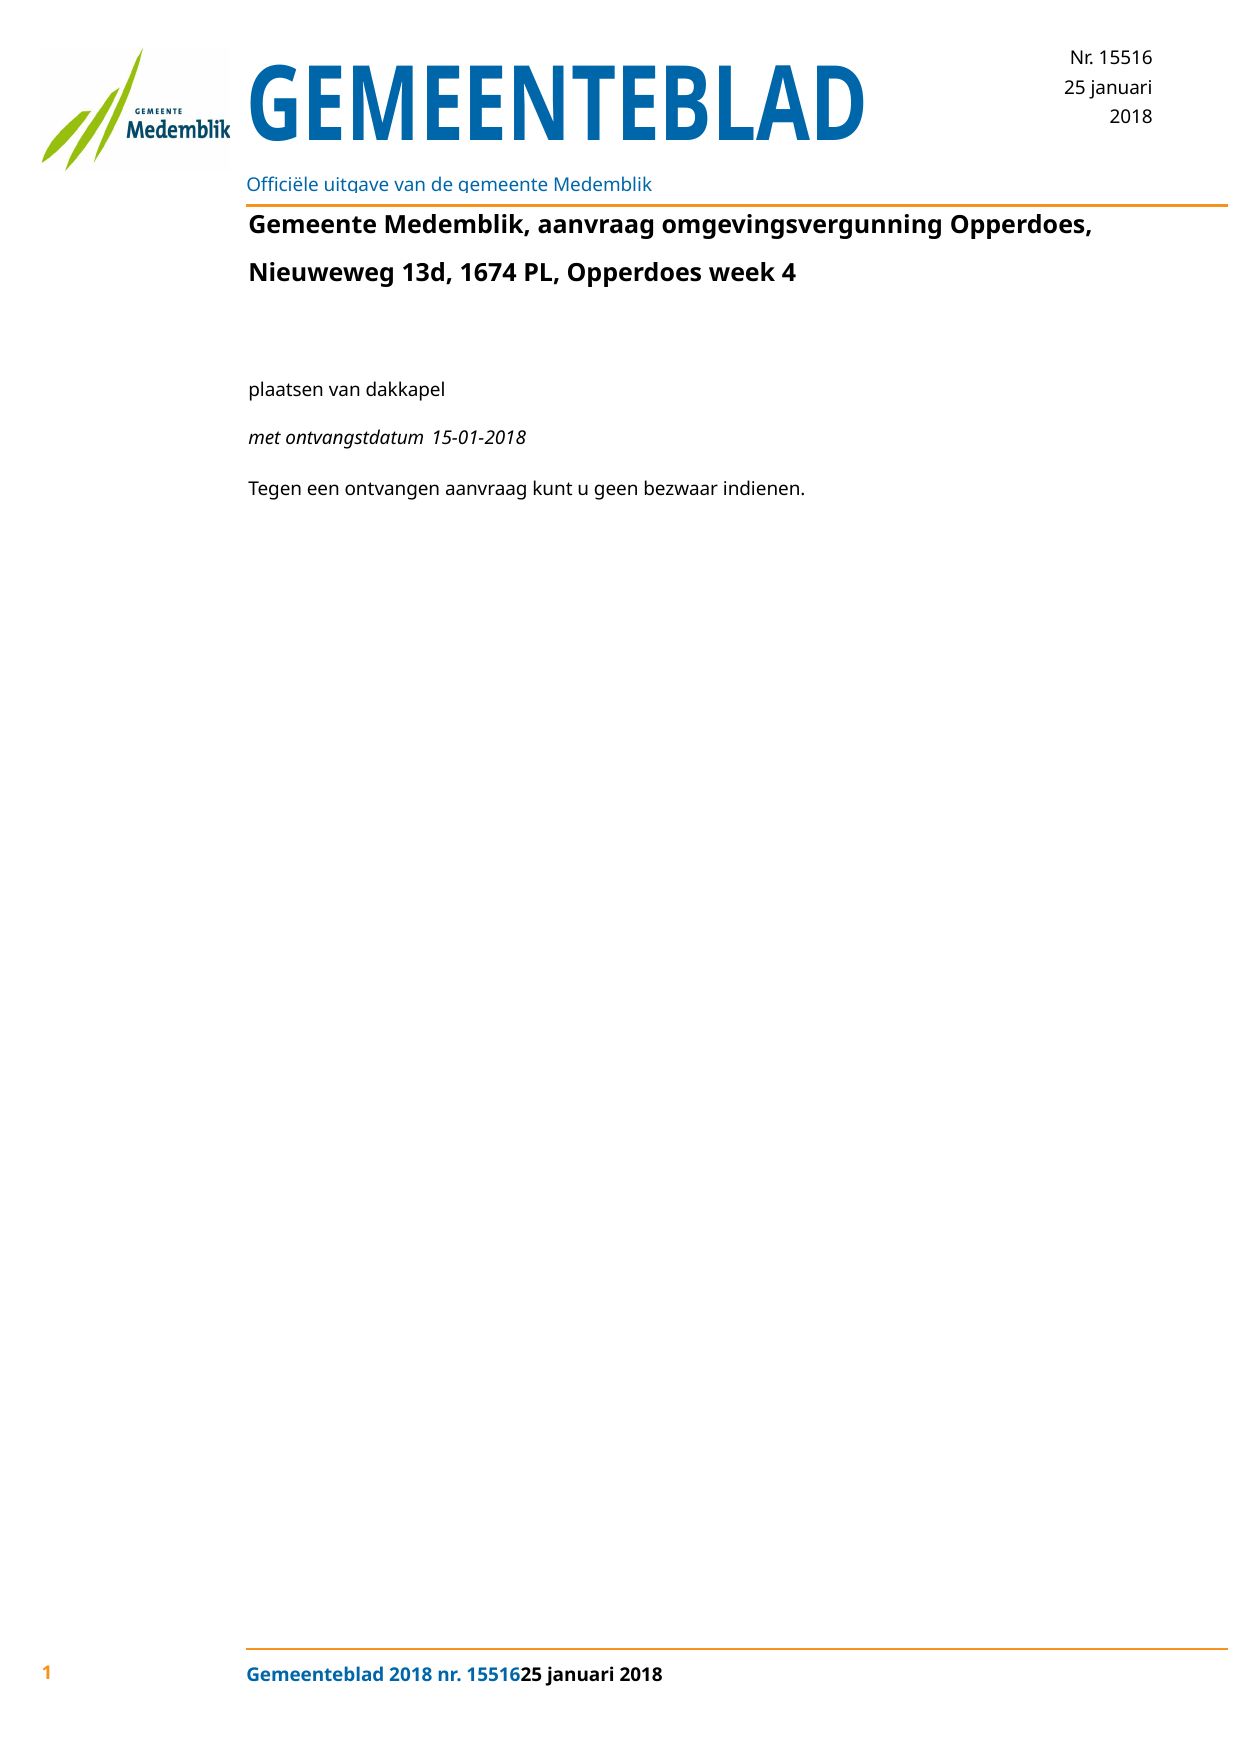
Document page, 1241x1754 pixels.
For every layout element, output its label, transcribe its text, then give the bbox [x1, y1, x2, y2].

picture [41, 47, 231, 172]
table_header plaatsen van dakkapel [248, 377, 1152, 402]
text Tegen een ontvangen aanvraag kunt u geen bezwaar indienen. [248, 475, 1152, 501]
text Gemeente Medemblik, aanvraag omgevingsvergunning Opperdoes, Nieuweweg 13d, 1674 PL, Opperdoes week 4 [248, 207, 1152, 288]
table_header [248, 348, 1152, 373]
text met ontvangstdatum 15-01-2018 [248, 424, 1152, 449]
